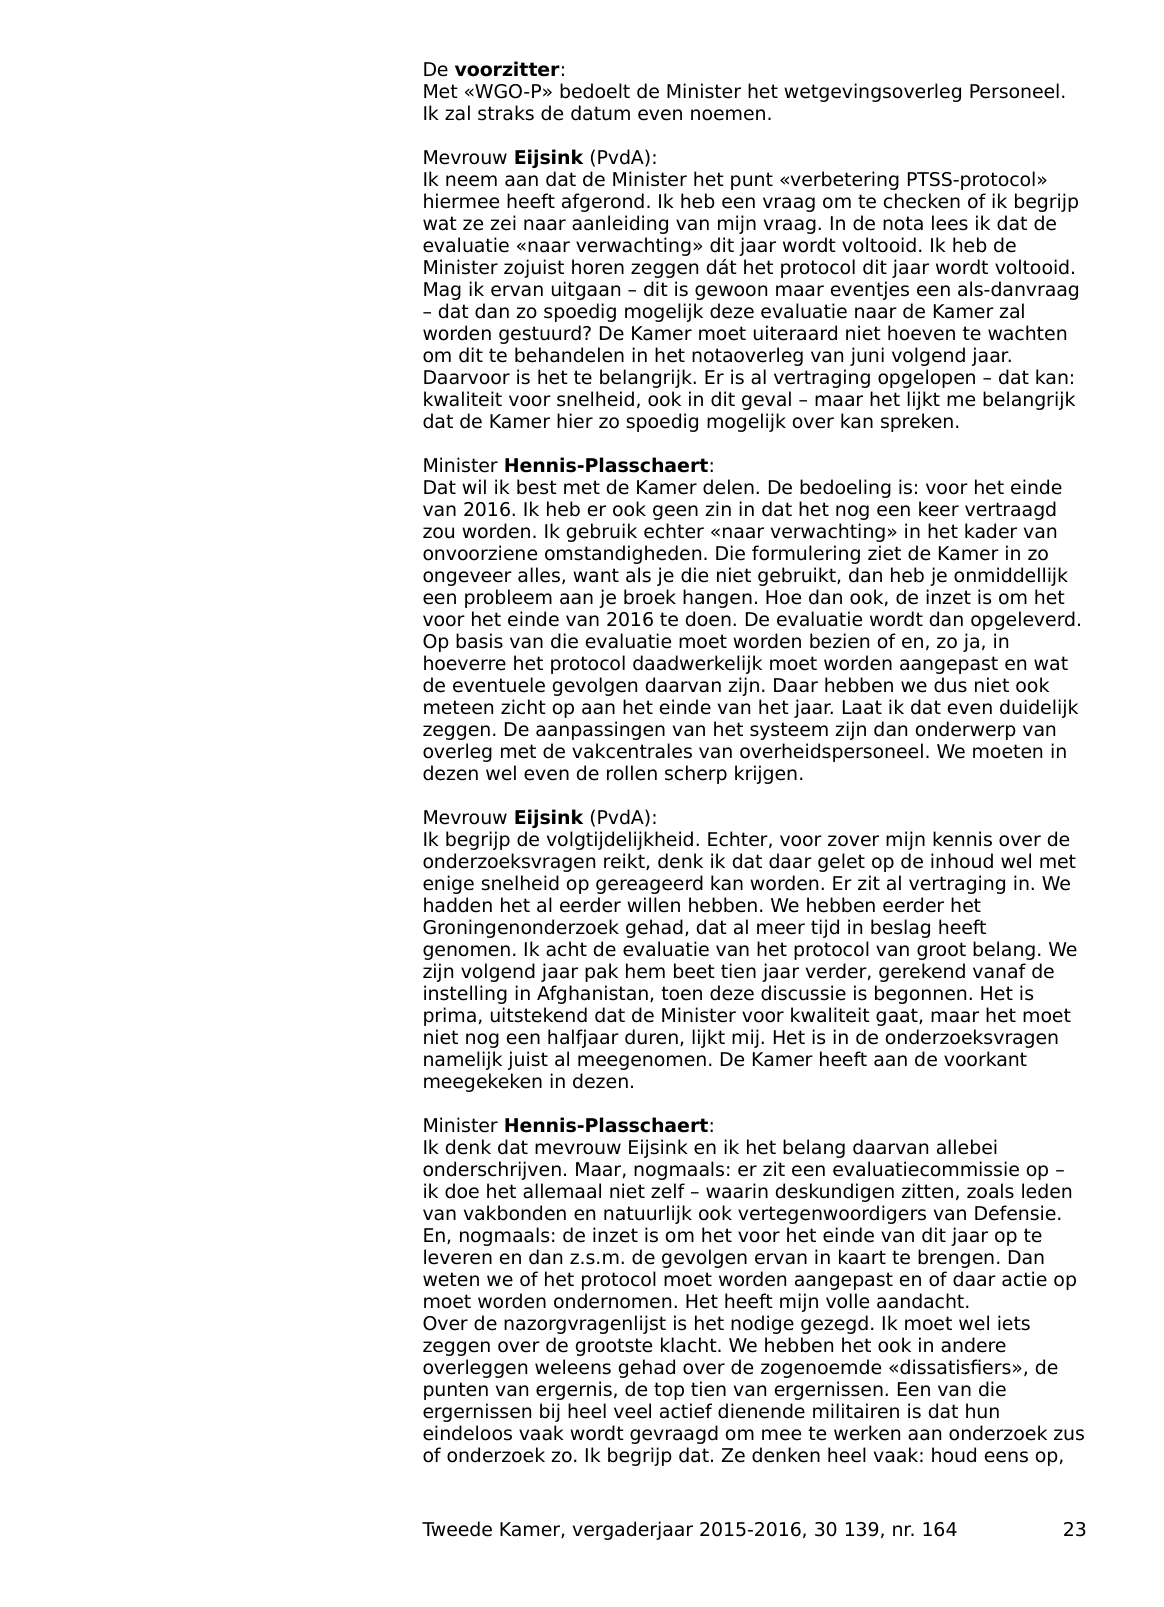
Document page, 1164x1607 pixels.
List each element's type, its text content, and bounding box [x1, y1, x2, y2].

text Ik begrijp de volgtijdelijkheid. Echter, voor zover mijn kennis over de onderzoeksvragen reikt, denk ik dat daar gelet op de inhoud wel met enige snelheid op gereageerd kan worden. Er zit al vertraging in. We hadden het al eerder willen hebben. We hebben eerder het Groningenonderzoek gehad, dat al meer tijd in beslag heeft genomen. Ik acht de evaluatie van het protocol van groot belang. We zijn volgend jaar pak hem beet tien jaar verder, gerekend vanaf de instelling in Afghanistan, toen deze discussie is begonnen. Het is prima, uitstekend dat de Minister voor kwaliteit gaat, maar het moet niet nog een halfjaar duren, lijkt mij. Het is in de onderzoeksvragen namelijk juist al meegenomen. De Kamer heeft aan de voorkant meegekeken in dezen. [422, 829, 1087, 1093]
text De voorzitter: [422, 59, 1087, 81]
text Minister Hennis-Plasschaert: [422, 455, 1087, 477]
text Mevrouw Eijsink (PvdA): [422, 807, 1087, 829]
text Ik denk dat mevrouw Eijsink en ik het belang daarvan allebei onderschrijven. Maar, nogmaals: er zit een evaluatiecommissie op – ik doe het allemaal niet zelf – waarin deskundigen zitten, zoals leden van vakbonden en natuurlijk ook vertegenwoordigers van Defensie. En, nogmaals: de inzet is om het voor het einde van dit jaar op te leveren en dan z.s.m. de gevolgen ervan in kaart te brengen. Dan weten we of het protocol moet worden aangepast en of daar actie op moet worden ondernomen. Het heeft mijn volle aandacht. [422, 1137, 1087, 1313]
text Met «WGO-P» bedoelt de Minister het wetgevingsoverleg Personeel. Ik zal straks de datum even noemen. [422, 81, 1087, 125]
text Ik neem aan dat de Minister het punt «verbetering PTSS-protocol» hiermee heeft afgerond. Ik heb een vraag om te checken of ik begrijp wat ze zei naar aanleiding van mijn vraag. In de nota lees ik dat de evaluatie «naar verwachting» dit jaar wordt voltooid. Ik heb de Minister zojuist horen zeggen dát het protocol dit jaar wordt voltooid. Mag ik ervan uitgaan – dit is gewoon maar eventjes een als-danvraag – dat dan zo spoedig mogelijk deze evaluatie naar de Kamer zal worden gestuurd? De Kamer moet uiteraard niet hoeven te wachten om dit te behandelen in het notaoverleg van juni volgend jaar. Daarvoor is het te belangrijk. Er is al vertraging opgelopen – dat kan: kwaliteit voor snelheid, ook in dit geval – maar het lijkt me belangrijk dat de Kamer hier zo spoedig mogelijk over kan spreken. [422, 169, 1087, 433]
text Over de nazorgvragenlijst is het nodige gezegd. Ik moet wel iets zeggen over de grootste klacht. We hebben het ook in andere overleggen weleens gehad over de zogenoemde «dissatisfiers», de punten van ergernis, de top tien van ergernissen. Een van die ergernissen bij heel veel actief dienende militairen is dat hun eindeloos vaak wordt gevraagd om mee te werken aan onderzoek zus of onderzoek zo. Ik begrijp dat. Ze denken heel vaak: houd eens op, [422, 1313, 1087, 1467]
text Mevrouw Eijsink (PvdA): [422, 147, 1087, 169]
text Dat wil ik best met de Kamer delen. De bedoeling is: voor het einde van 2016. Ik heb er ook geen zin in dat het nog een keer vertraagd zou worden. Ik gebruik echter «naar verwachting» in het kader van onvoorziene omstandigheden. Die formulering ziet de Kamer in zo ongeveer alles, want als je die niet gebruikt, dan heb je onmiddellijk een probleem aan je broek hangen. Hoe dan ook, de inzet is om het voor het einde van 2016 te doen. De evaluatie wordt dan opgeleverd. Op basis van die evaluatie moet worden bezien of en, zo ja, in hoeverre het protocol daadwerkelijk moet worden aangepast en wat de eventuele gevolgen daarvan zijn. Daar hebben we dus niet ook meteen zicht op aan het einde van het jaar. Laat ik dat even duidelijk zeggen. De aanpassingen van het systeem zijn dan onderwerp van overleg met de vakcentrales van overheidspersoneel. We moeten in dezen wel even de rollen scherp krijgen. [422, 477, 1087, 785]
text Minister Hennis-Plasschaert: [422, 1115, 1087, 1137]
